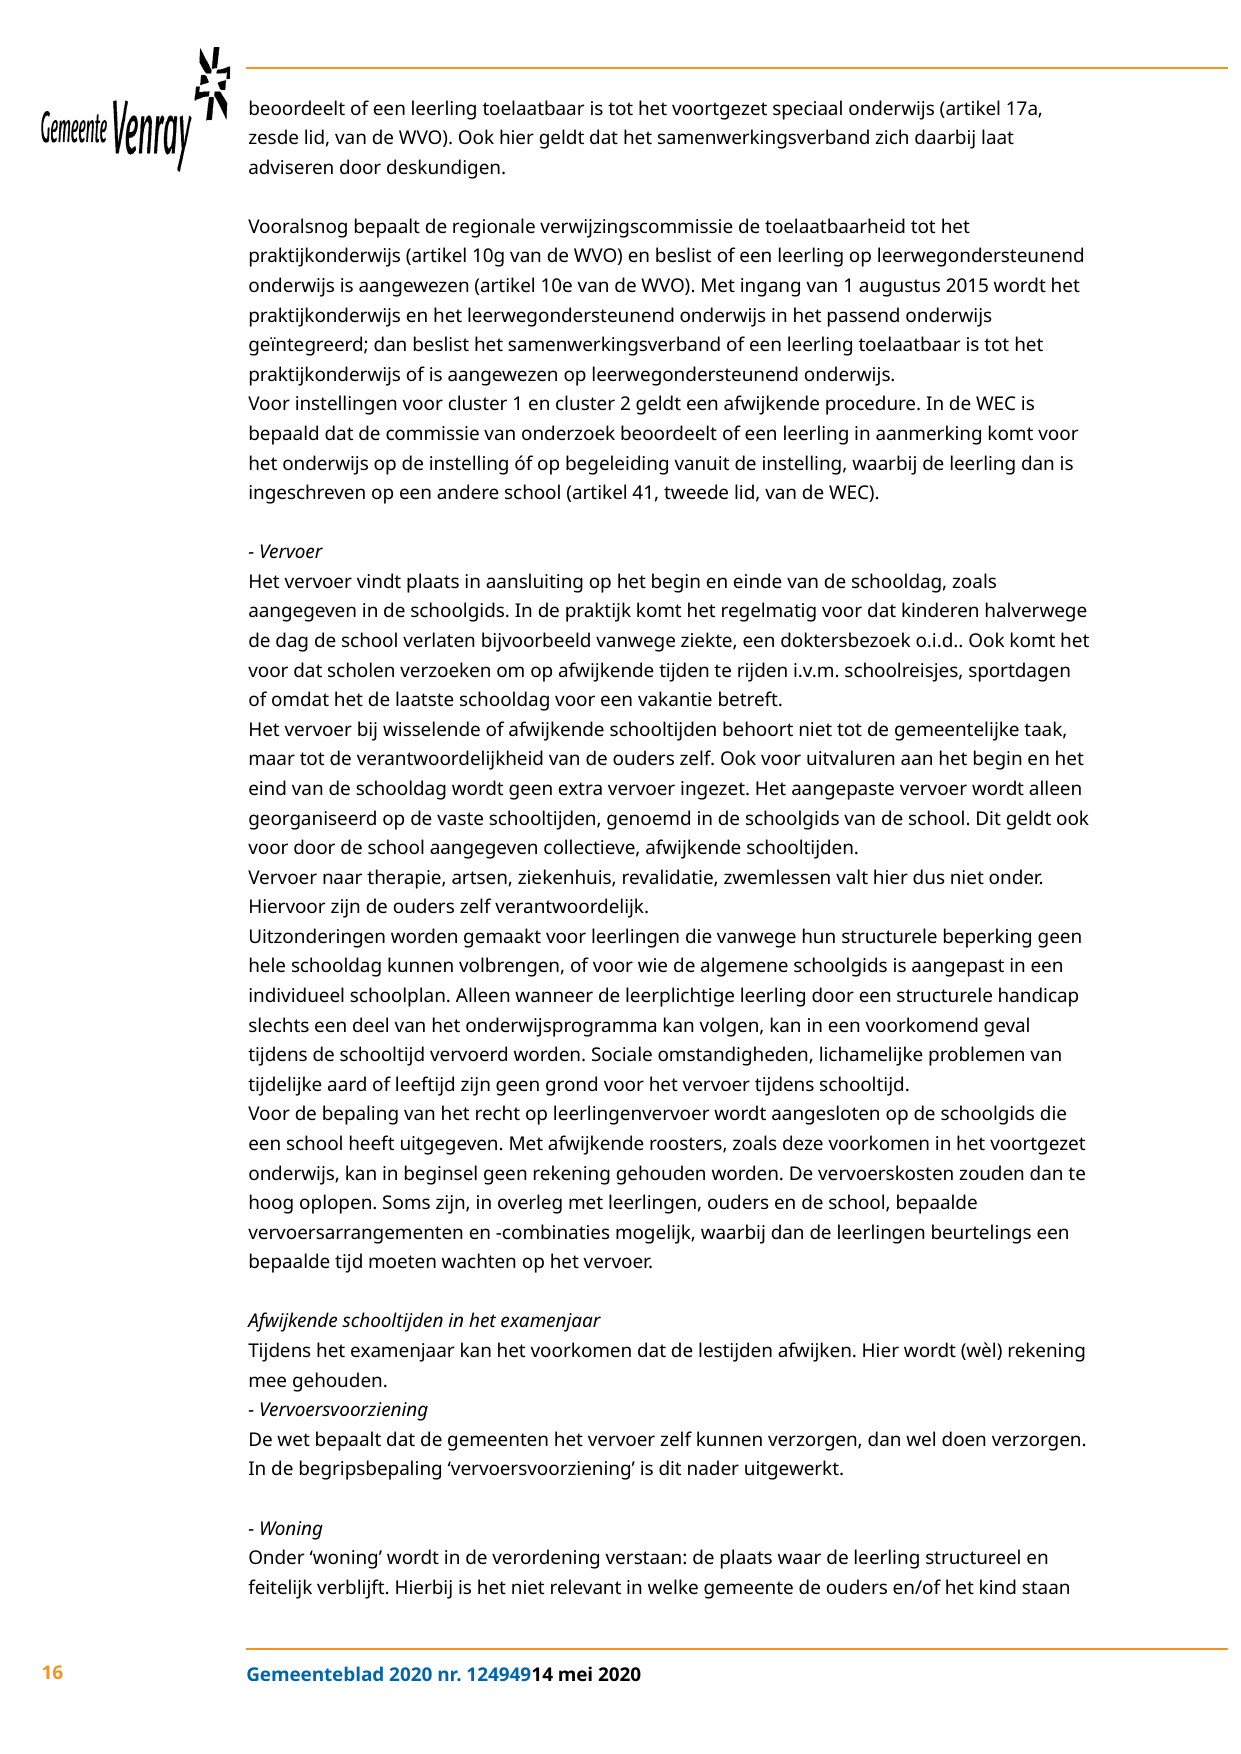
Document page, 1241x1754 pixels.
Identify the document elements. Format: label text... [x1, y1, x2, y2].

text maar tot de verantwoordelijkheid van de ouders zelf. Ook voor uitvaluren aan het begin en het [248, 746, 1152, 771]
text onderwijs is aangewezen (artikel 10e van de WVO). Met ingang van 1 augustus 2015 wordt het [248, 272, 1152, 298]
text georganiseerd op de vaste schooltijden, genoemd in de schoolgids van de school. Dit geldt ook [248, 805, 1152, 831]
text - Woning [248, 1515, 1152, 1541]
text zesde lid, van de WVO). Ook hier geldt dat het samenwerkingsverband zich daarbij laat [248, 124, 1152, 150]
text voor dat scholen verzoeken om op afwijkende tijden te rijden i.v.m. schoolreisjes, sportdagen [248, 657, 1152, 683]
text slechts een deel van het onderwijsprogramma kan volgen, kan in een voorkomend geval [248, 1012, 1152, 1038]
text een school heeft uitgegeven. Met afwijkende roosters, zoals deze voorkomen in het voortgezet [248, 1130, 1152, 1156]
text De wet bepaalt dat de gemeenten het vervoer zelf kunnen verzorgen, dan wel doen verzorgen. [248, 1426, 1152, 1452]
text vervoersarrangementen en -combinaties mogelijk, waarbij dan de leerlingen beurtelings een [248, 1219, 1152, 1245]
text Uitzonderingen worden gemaakt voor leerlingen die vanwege hun structurele beperking geen [248, 923, 1152, 949]
text hele schooldag kunnen volbrengen, of voor wie de algemene schoolgids is aangepast in een [248, 953, 1152, 978]
text eind van de schooldag wordt geen extra vervoer ingezet. Het aangepaste vervoer wordt alleen [248, 775, 1152, 801]
text Voor de bepaling van het recht op leerlingenvervoer wordt aangesloten op de schoolgids die [248, 1101, 1152, 1126]
text Afwijkende schooltijden in het examenjaar [248, 1308, 1152, 1333]
text Onder ‘woning’ wordt in de verordening verstaan: de plaats waar de leerling structureel en [248, 1544, 1152, 1570]
text voor door de school aangegeven collectieve, afwijkende schooltijden. [248, 834, 1152, 860]
text de dag de school verlaten bijvoorbeeld vanwege ziekte, een doktersbezoek o.i.d.. Ook komt het [248, 627, 1152, 653]
text Vervoer naar therapie, artsen, ziekenhuis, revalidatie, zwemlessen valt hier dus niet onder. [248, 864, 1152, 890]
text - Vervoersvoorziening [248, 1396, 1152, 1422]
text aangegeven in de schoolgids. In de praktijk komt het regelmatig voor dat kinderen halverwege [248, 598, 1152, 623]
text of omdat het de laatste schooldag voor een vakantie betreft. [248, 686, 1152, 712]
picture [41, 47, 231, 172]
text tijdens de schooltijd vervoerd worden. Sociale omstandigheden, lichamelijke problemen van [248, 1041, 1152, 1067]
text Het vervoer vindt plaats in aansluiting op het begin en einde van de schooldag, zoals [248, 568, 1152, 594]
text Voor instellingen voor cluster 1 en cluster 2 geldt een afwijkende procedure. In de WEC is [248, 391, 1152, 416]
text hoog oplopen. Soms zijn, in overleg met leerlingen, ouders en de school, bepaalde [248, 1189, 1152, 1215]
text praktijkonderwijs en het leerwegondersteunend onderwijs in het passend onderwijs [248, 302, 1152, 328]
text Het vervoer bij wisselende of afwijkende schooltijden behoort niet tot de gemeentelijke taak, [248, 716, 1152, 742]
text tijdelijke aard of leeftijd zijn geen grond voor het vervoer tijdens schooltijd. [248, 1071, 1152, 1097]
text het onderwijs op de instelling óf op begeleiding vanuit de instelling, waarbij de leerling dan is [248, 450, 1152, 476]
text individueel schoolplan. Alleen wanneer de leerplichtige leerling door een structurele handicap [248, 982, 1152, 1008]
text geïntegreerd; dan beslist het samenwerkingsverband of een leerling toelaatbaar is tot het [248, 331, 1152, 357]
text feitelijk verblijft. Hierbij is het niet relevant in welke gemeente de ouders en/of het kind staan [248, 1574, 1152, 1600]
text praktijkonderwijs (artikel 10g van de WVO) en beslist of een leerling op leerwegondersteunend [248, 243, 1152, 268]
text beoordeelt of een leerling toelaatbaar is tot het voortgezet speciaal onderwijs (artikel 17a, [248, 95, 1152, 121]
text onderwijs, kan in beginsel geen rekening gehouden worden. De vervoerskosten zouden dan te [248, 1160, 1152, 1186]
text In de begripsbepaling ‘vervoersvoorziening’ is dit nader uitgewerkt. [248, 1456, 1152, 1481]
text Vooralsnog bepaalt de regionale verwijzingscommissie de toelaatbaarheid tot het [248, 213, 1152, 239]
text Tijdens het examenjaar kan het voorkomen dat de lestijden afwijken. Hier wordt (wèl) rekening [248, 1337, 1152, 1363]
text mee gehouden. [248, 1367, 1152, 1393]
text ingeschreven op een andere school (artikel 41, tweede lid, van de WEC). [248, 479, 1152, 505]
text adviseren door deskundigen. [248, 154, 1152, 180]
text bepaald dat de commissie van onderzoek beoordeelt of een leerling in aanmerking komt voor [248, 420, 1152, 446]
text - Vervoer [248, 538, 1152, 564]
text Hiervoor zijn de ouders zelf verantwoordelijk. [248, 893, 1152, 919]
text praktijkonderwijs of is aangewezen op leerwegondersteunend onderwijs. [248, 361, 1152, 387]
text bepaalde tijd moeten wachten op het vervoer. [248, 1248, 1152, 1274]
